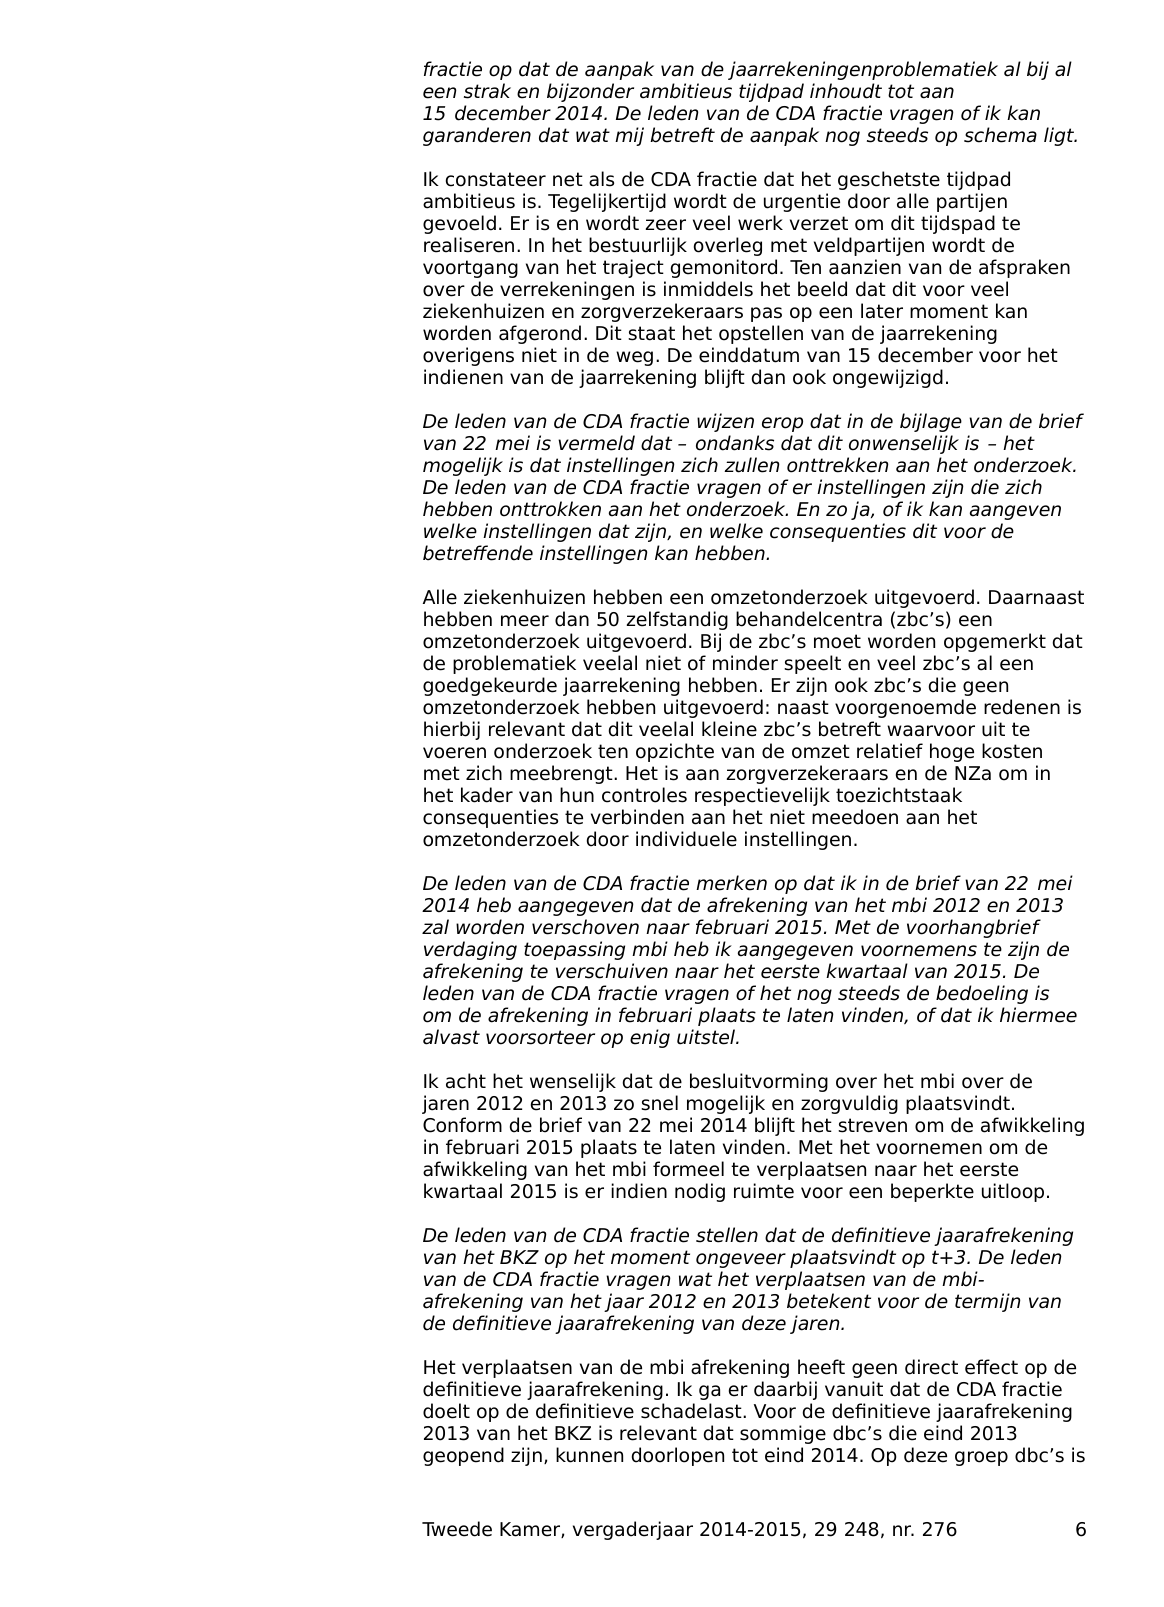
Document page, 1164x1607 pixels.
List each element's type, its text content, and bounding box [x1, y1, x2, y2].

text Het verplaatsen van de mbi afrekening heeft geen direct effect op de definitieve jaarafrekening. Ik ga er daarbij vanuit dat de CDA fractie doelt op de definitieve schadelast. Voor de definitieve jaarafrekening 2013 van het BKZ is relevant dat sommige dbc’s die eind 2013 geopend zijn, kunnen doorlopen tot eind 2014. Op deze groep dbc’s is [422, 1357, 1087, 1467]
text Alle ziekenhuizen hebben een omzetonderzoek uitgevoerd. Daarnaast hebben meer dan 50 zelfstandig behandelcentra (zbc’s) een omzetonderzoek uitgevoerd. Bij de zbc’s moet worden opgemerkt dat de problematiek veelal niet of minder speelt en veel zbc’s al een goedgekeurde jaarrekening hebben. Er zijn ook zbc’s die geen omzetonderzoek hebben uitgevoerd: naast voorgenoemde redenen is hierbij relevant dat dit veelal kleine zbc’s betreft waarvoor uit te voeren onderzoek ten opzichte van de omzet relatief hoge kosten met zich meebrengt. Het is aan zorgverzekeraars en de NZa om in het kader van hun controles respectievelijk toezichtstaak consequenties te verbinden aan het niet meedoen aan het omzetonderzoek door individuele instellingen. [422, 587, 1087, 851]
text De leden van de CDA fractie merken op dat ik in de brief van 22 mei 2014 heb aangegeven dat de afrekening van het mbi 2012 en 2013 zal worden verschoven naar februari 2015. Met de voorhangbrief verdaging toepassing mbi heb ik aangegeven voornemens te zijn de afrekening te verschuiven naar het eerste kwartaal van 2015. De leden van de CDA fractie vragen of het nog steeds de bedoeling is om de afrekening in februari plaats te laten vinden, of dat ik hiermee alvast voorsorteer op enig uitstel. [422, 873, 1087, 1049]
text De leden van de CDA fractie stellen dat de definitieve jaarafrekening van het BKZ op het moment ongeveer plaatsvindt op t+3. De leden van de CDA fractie vragen wat het verplaatsen van de mbi-afrekening van het jaar 2012 en 2013 betekent voor de termijn van de definitieve jaarafrekening van deze jaren. [422, 1225, 1087, 1335]
text Ik acht het wenselijk dat de besluitvorming over het mbi over de jaren 2012 en 2013 zo snel mogelijk en zorgvuldig plaatsvindt. Conform de brief van 22 mei 2014 blijft het streven om de afwikkeling in februari 2015 plaats te laten vinden. Met het voornemen om de afwikkeling van het mbi formeel te verplaatsen naar het eerste kwartaal 2015 is er indien nodig ruimte voor een beperkte uitloop. [422, 1071, 1087, 1203]
text De leden van de CDA fractie wijzen erop dat in de bijlage van de brief van 22 mei is vermeld dat – ondanks dat dit onwenselijk is – het mogelijk is dat instellingen zich zullen onttrekken aan het onderzoek. De leden van de CDA fractie vragen of er instellingen zijn die zich hebben onttrokken aan het onderzoek. En zo ja, of ik kan aangeven welke instellingen dat zijn, en welke consequenties dit voor de betreffende instellingen kan hebben. [422, 411, 1087, 565]
text fractie op dat de aanpak van de jaarrekeningenproblematiek al bij al een strak en bijzonder ambitieus tijdpad inhoudt tot aan 15 december 2014. De leden van de CDA fractie vragen of ik kan garanderen dat wat mij betreft de aanpak nog steeds op schema ligt. [422, 59, 1087, 147]
text Ik constateer net als de CDA fractie dat het geschetste tijdpad ambitieus is. Tegelijkertijd wordt de urgentie door alle partijen gevoeld. Er is en wordt zeer veel werk verzet om dit tijdspad te realiseren. In het bestuurlijk overleg met veldpartijen wordt de voortgang van het traject gemonitord. Ten aanzien van de afspraken over de verrekeningen is inmiddels het beeld dat dit voor veel ziekenhuizen en zorgverzekeraars pas op een later moment kan worden afgerond. Dit staat het opstellen van de jaarrekening overigens niet in de weg. De einddatum van 15 december voor het indienen van de jaarrekening blijft dan ook ongewijzigd. [422, 169, 1087, 389]
